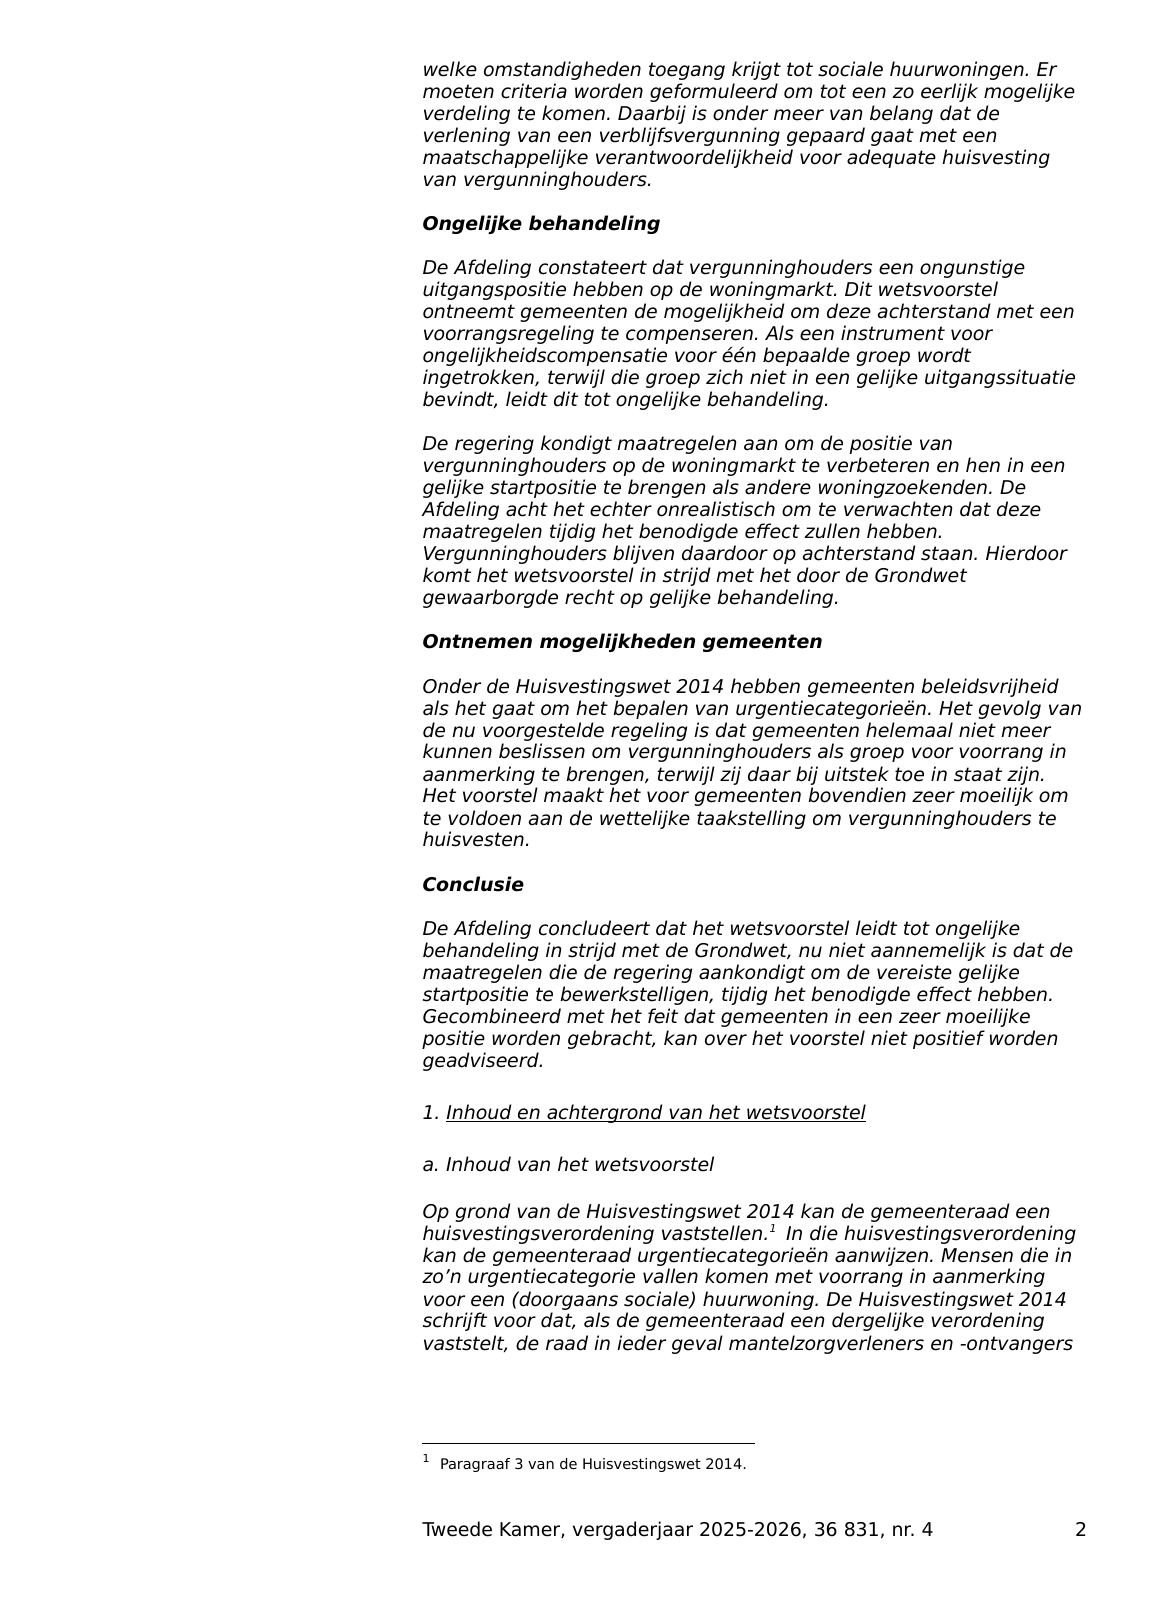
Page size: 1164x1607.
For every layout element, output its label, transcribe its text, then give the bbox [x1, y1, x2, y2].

text De Afdeling constateert dat vergunninghouders een ongunstige uitgangspositie hebben op de woningmarkt. Dit wetsvoorstel ontneemt gemeenten de mogelijkheid om deze achterstand met een voorrangsregeling te compenseren. Als een instrument voor ongelijkheidscompensatie voor één bepaalde groep wordt ingetrokken, terwijl die groep zich niet in een gelijke uitgangssituatie bevindt, leidt dit tot ongelijke behandeling. [422, 257, 1087, 411]
text welke omstandigheden toegang krijgt tot sociale huurwoningen. Er moeten criteria worden geformuleerd om tot een zo eerlijk mogelijke verdeling te komen. Daarbij is onder meer van belang dat de verlening van een verblijfsvergunning gepaard gaat met een maatschappelijke verantwoordelijkheid voor adequate huisvesting van vergunninghouders. [422, 59, 1087, 191]
text voor een (doorgaans sociale) huurwoning. De Huisvestingswet 2014 schrijft voor dat, als de gemeenteraad een dergelijke verordening vaststelt, de raad in ieder geval mantelzorgverleners en -ontvangers [422, 1288, 1087, 1354]
text De regering kondigt maatregelen aan om de positie van vergunninghouders op de woningmarkt te verbeteren en hen in een gelijke startpositie te brengen als andere woningzoekenden. De Afdeling acht het echter onrealistisch om te verwachten dat deze maatregelen tijdig het benodigde effect zullen hebben. Vergunninghouders blijven daardoor op achterstand staan. Hierdoor komt het wetsvoorstel in strijd met het door de Grondwet gewaarborgde recht op gelijke behandeling. [422, 433, 1087, 609]
subtitle 1. Inhoud en achtergrond van het wetsvoorstel [422, 1102, 1087, 1123]
text Op grond van de Huisvestingswet 2014 kan de gemeenteraad een huisvestingsverordening vaststellen. In die huisvestingsverordening kan de gemeenteraad urgentiecategorieën aanwijzen. Mensen die in zo’n urgentiecategorie vallen komen met voorrang in aanmerking [422, 1201, 1087, 1288]
text De Afdeling concludeert dat het wetsvoorstel leidt tot ongelijke behandeling in strijd met de Grondwet, nu niet aannemelijk is dat de maatregelen die de regering aankondigt om de vereiste gelijke startpositie te bewerkstelligen, tijdig het benodigde effect hebben. Gecombineerd met het feit dat gemeenten in een zeer moeilijke positie worden gebracht, kan over het voorstel niet positief worden geadviseerd. [422, 918, 1087, 1072]
subtitle Conclusie [422, 873, 1087, 896]
text Paragraaf 3 van de Huisvestingswet 2014. [422, 1452, 1087, 1474]
subtitle a. Inhoud van het wetsvoorstel [422, 1153, 1087, 1176]
text Onder de Huisvestingswet 2014 hebben gemeenten beleidsvrijheid als het gaat om het bepalen van urgentiecategorieën. Het gevolg van de nu voorgestelde regeling is dat gemeenten helemaal niet meer kunnen beslissen om vergunninghouders als groep voor voorrang in aanmerking te brengen, terwijl zij daar bij uitstek toe in staat zijn. Het voorstel maakt het voor gemeenten bovendien zeer moeilijk om te voldoen aan de wettelijke taakstelling om vergunninghouders te huisvesten. [422, 676, 1087, 851]
subtitle Ongelijke behandeling [422, 213, 1087, 235]
subtitle Ontnemen mogelijkheden gemeenten [422, 631, 1087, 653]
